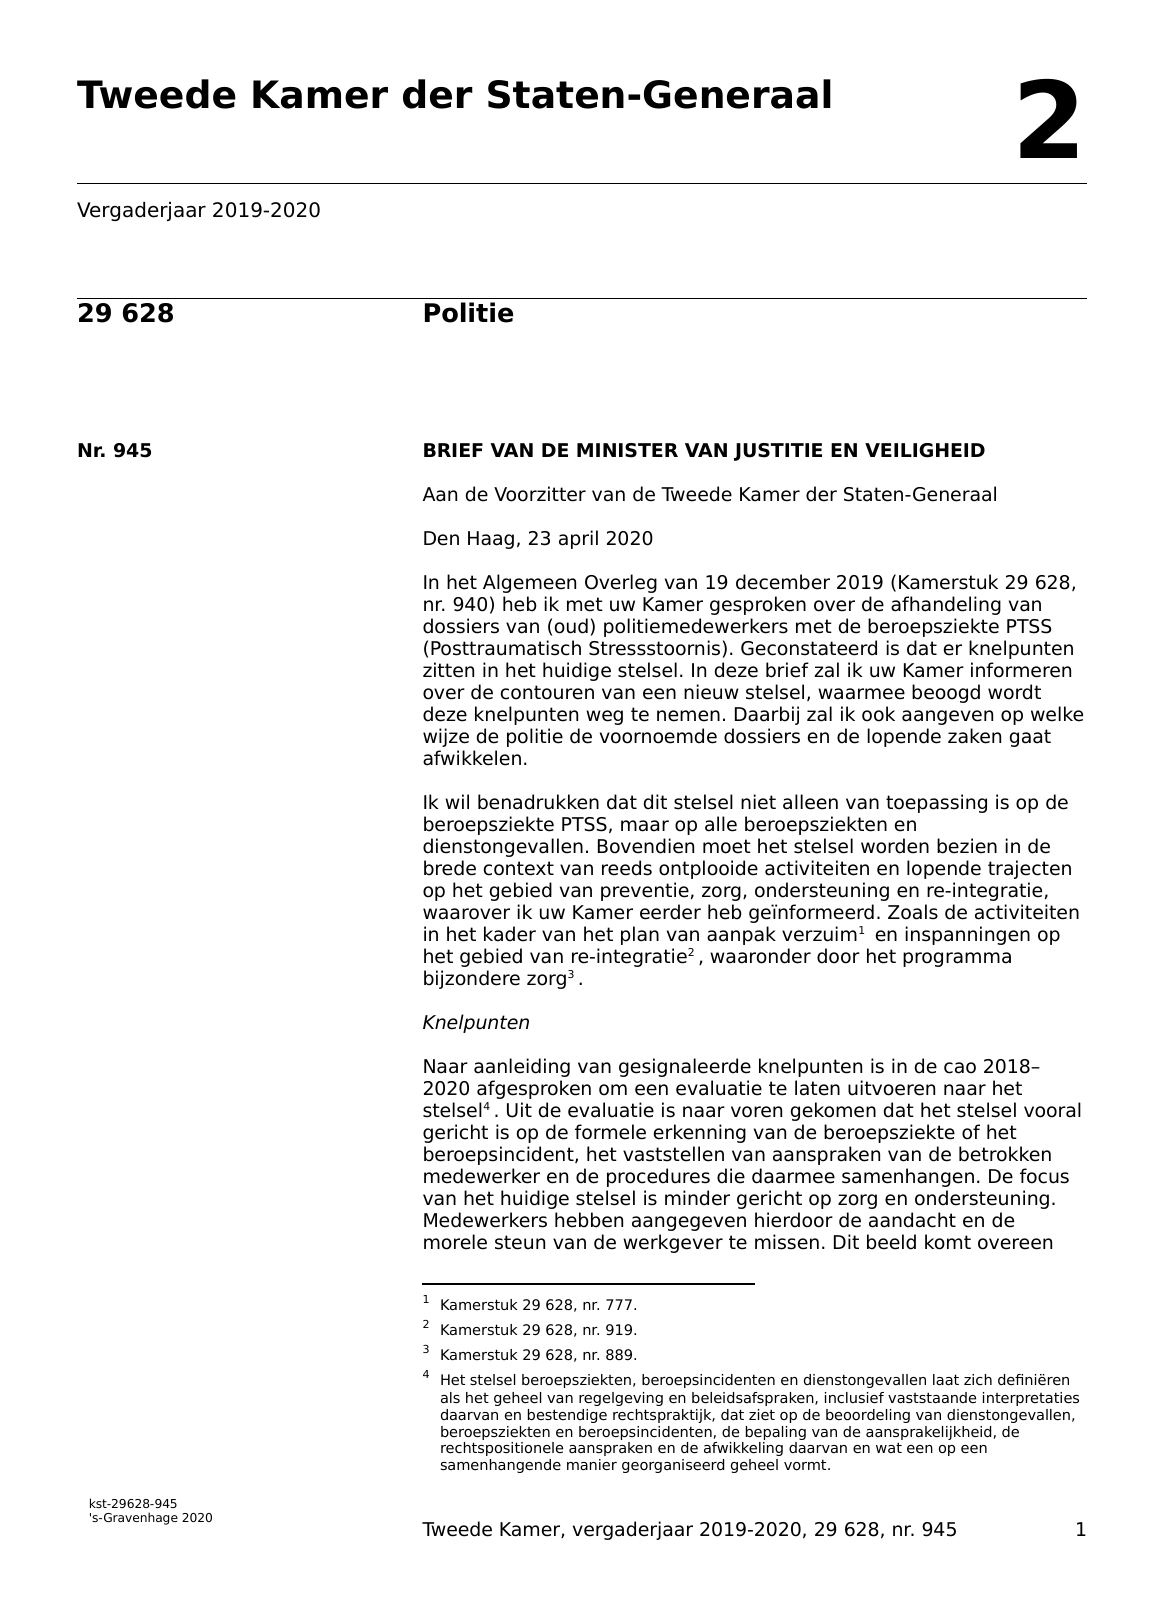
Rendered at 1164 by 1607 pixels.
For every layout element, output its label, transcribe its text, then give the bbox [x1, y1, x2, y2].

text Ik wil benadrukken dat dit stelsel niet alleen van toepassing is op de beroepsziekte PTSS, maar op alle beroepsziekten en dienstongevallen. Bovendien moet het stelsel worden bezien in de brede context van reeds ontplooide activiteiten en lopende trajecten op het gebied van preventie, zorg, ondersteuning en re-integratie, waarover ik uw Kamer eerder heb geïnformeerd. Zoals de activiteiten in het kader van het plan van aanpak verzuim en inspanningen op het gebied van re-integratie, waaronder door het programma bijzondere zorg. [422, 792, 1087, 990]
text Den Haag, 23 april 2020 [422, 528, 1087, 550]
subtitle Knelpunten [422, 1012, 1087, 1034]
text Naar aanleiding van gesignaleerde knelpunten is in de cao 2018–2020 afgesproken om een evaluatie te laten uitvoeren naar het stelsel. Uit de evaluatie is naar voren gekomen dat het stelsel vooral gericht is op de formele erkenning van de beroepsziekte of het beroepsincident, het vaststellen van aanspraken van de betrokken medewerker en de procedures die daarmee samenhangen. De focus van het huidige stelsel is minder gericht op zorg en ondersteuning. Medewerkers hebben aangegeven hierdoor de aandacht en de morele steun van de werkgever te missen. Dit beeld komt overeen [422, 1056, 1087, 1254]
subtitle 29 628 Politie [77, 299, 1087, 329]
text Kamerstuk 29 628, nr. 919. [422, 1318, 1087, 1340]
text 's-Gravenhage 2020 [88, 1511, 323, 1525]
table_header Tweede Kamer der Staten-Generaal [77, 59, 886, 183]
text kst-29628-945 [88, 1497, 323, 1511]
text Kamerstuk 29 628, nr. 777. [422, 1293, 1087, 1315]
text Kamerstuk 29 628, nr. 889. [422, 1343, 1087, 1365]
table_header 2 [886, 59, 1087, 183]
text Aan de Voorzitter van de Tweede Kamer der Staten-Generaal [422, 484, 1087, 506]
subtitle Nr. 945 BRIEF VAN DE MINISTER VAN JUSTITIE EN VEILIGHEID [77, 440, 1087, 462]
text Het stelsel beroepsziekten, beroepsincidenten en dienstongevallen laat zich definiëren als het geheel van regelgeving en beleidsafspraken, inclusief vaststaande interpretaties daarvan en bestendige rechtspraktijk, dat ziet op de beoordeling van dienstongevallen, beroepsziekten en beroepsincidenten, de bepaling van de aansprakelijkheid, de rechtspositionele aanspraken en de afwikkeling daarvan en wat een op een samenhangende manier georganiseerd geheel vormt. [422, 1368, 1087, 1474]
text In het Algemeen Overleg van 19 december 2019 (Kamerstuk 29 628, nr. 940) heb ik met uw Kamer gesproken over de afhandeling van dossiers van (oud) politiemedewerkers met de beroepsziekte PTSS (Posttraumatisch Stressstoornis). Geconstateerd is dat er knelpunten zitten in het huidige stelsel. In deze brief zal ik uw Kamer informeren over de contouren van een nieuw stelsel, waarmee beoogd wordt deze knelpunten weg te nemen. Daarbij zal ik ook aangeven op welke wijze de politie de voornoemde dossiers en de lopende zaken gaat afwikkelen. [422, 572, 1087, 770]
table_cell Vergaderjaar 2019-2020 [77, 184, 1087, 298]
